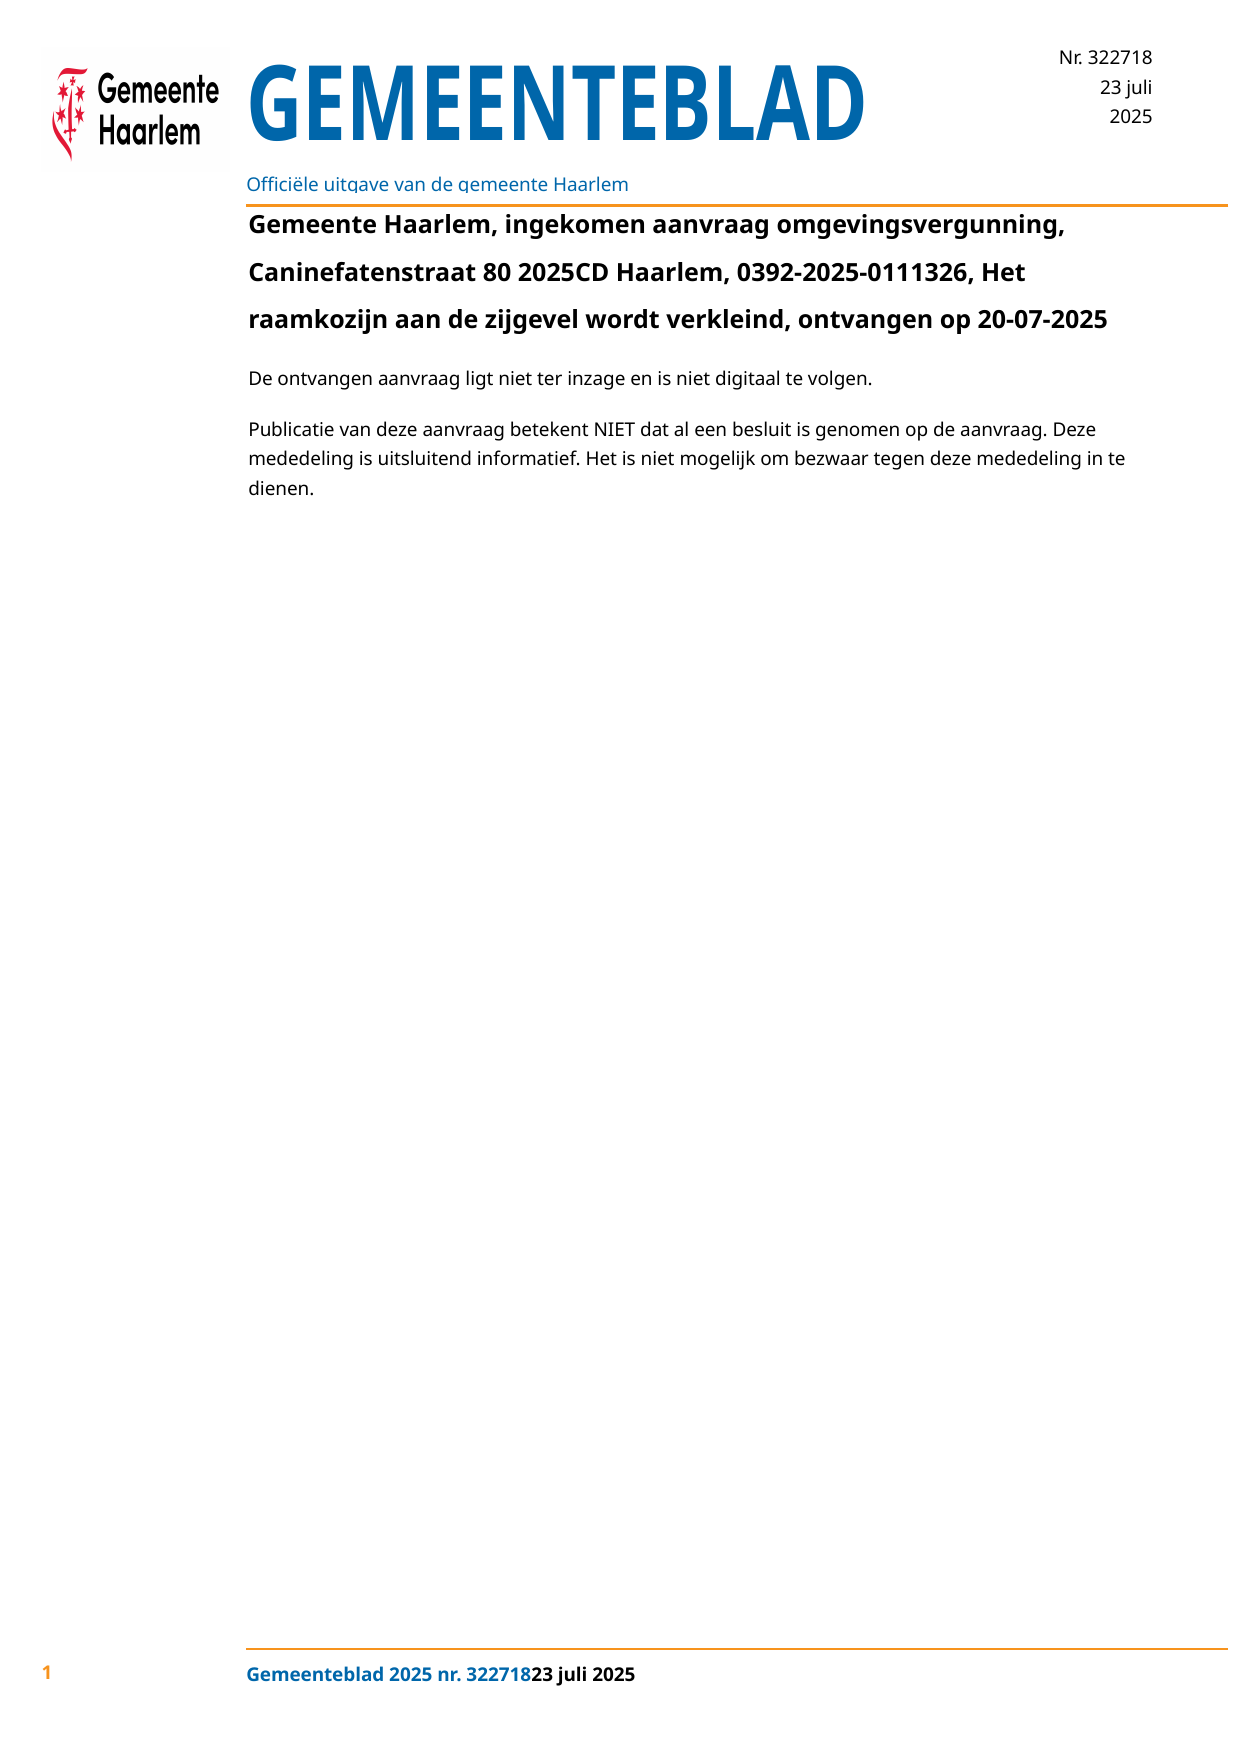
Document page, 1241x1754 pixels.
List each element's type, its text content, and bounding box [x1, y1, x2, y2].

picture [41, 47, 231, 172]
text De ontvangen aanvraag ligt niet ter inzage en is niet digitaal te volgen. [248, 366, 1152, 391]
text Gemeente Haarlem, ingekomen aanvraag omgevingsvergunning, Caninefatenstraat 80 2025CD Haarlem, 0392-2025-0111326, Het raamkozijn aan de zijgevel wordt verkleind, ontvangen op 20-07-2025 [248, 207, 1152, 336]
text Publicatie van deze aanvraag betekent NIET dat al een besluit is genomen op de aanvraag. Deze mededeling is uitsluitend informatief. Het is niet mogelijk om bezwaar tegen deze mededeling in te dienen. [248, 416, 1152, 501]
